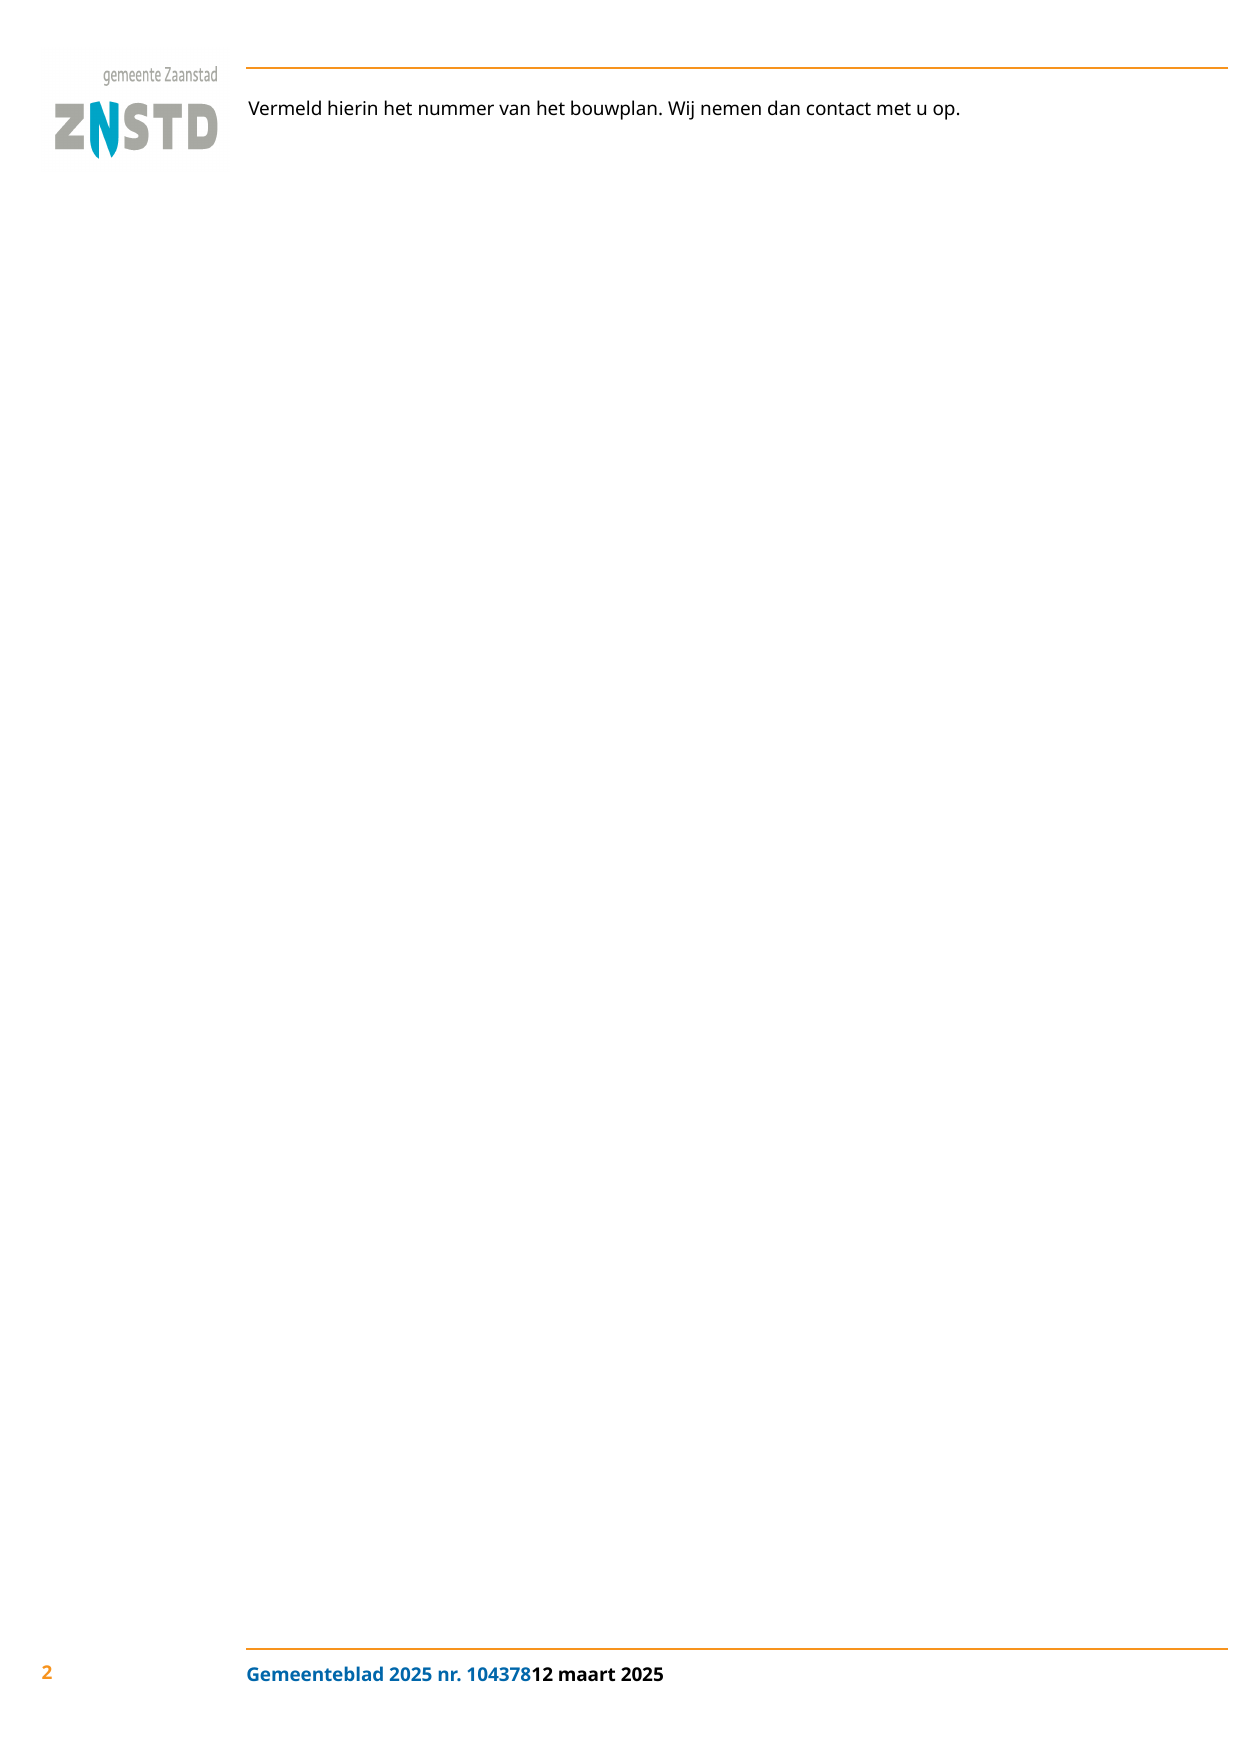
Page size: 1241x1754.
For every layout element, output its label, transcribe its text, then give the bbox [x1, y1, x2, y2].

text Vermeld hierin het nummer van het bouwplan. Wij nemen dan contact met u op. [248, 95, 1152, 121]
picture [41, 47, 231, 172]
